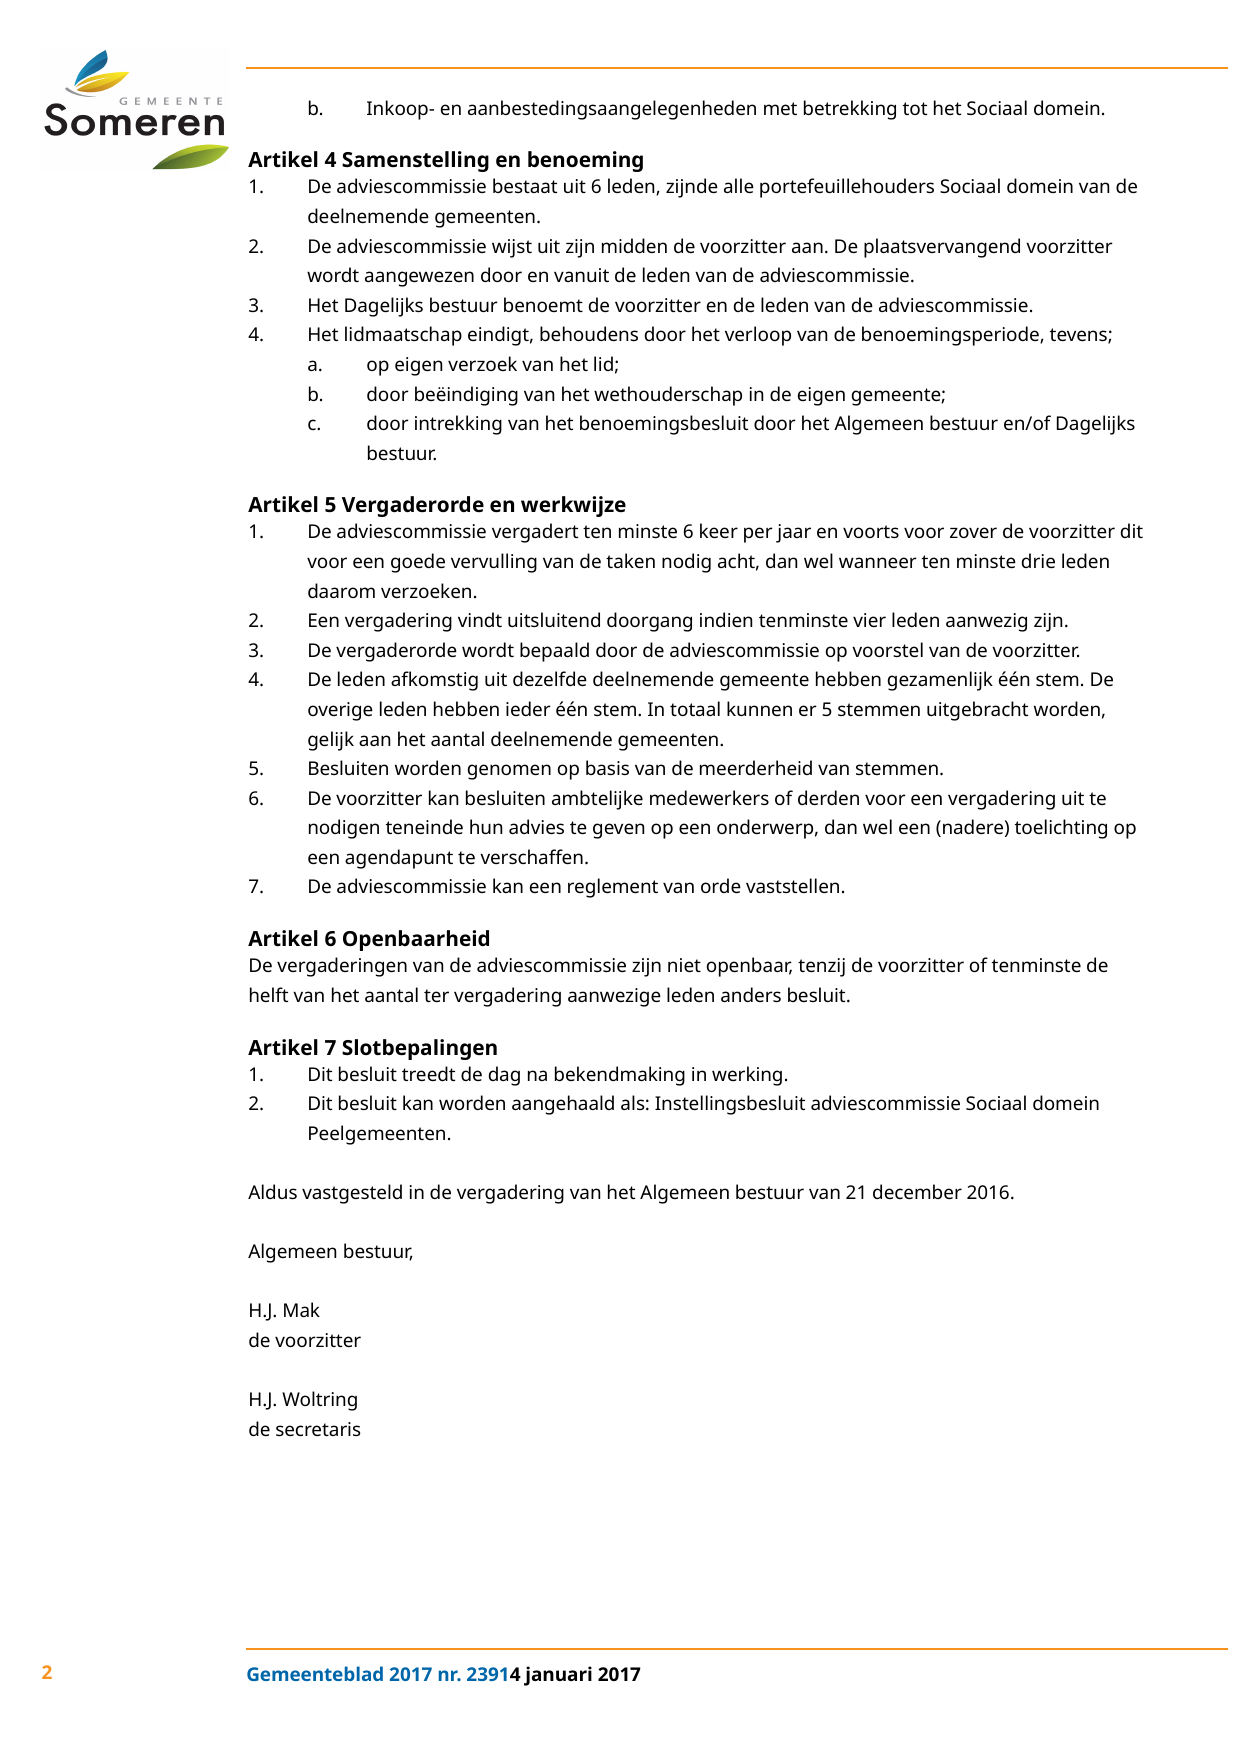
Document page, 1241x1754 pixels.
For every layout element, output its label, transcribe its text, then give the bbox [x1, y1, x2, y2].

list door beëindiging van het wethouderschap in de eigen gemeente; [307, 381, 1152, 406]
text Algemeen bestuur, [248, 1238, 1152, 1264]
list De adviescommissie kan een reglement van orde vaststellen. [248, 874, 1152, 899]
list op eigen verzoek van het lid; [307, 351, 1152, 377]
list De adviescommissie vergadert ten minste 6 keer per jaar en voorts voor zover de voorzitter dit voor een goede vervulling van de taken nodig acht, dan wel wanneer ten minste drie leden daarom verzoeken. [248, 519, 1152, 604]
text De vergaderingen van de adviescommissie zijn niet openbaar, tenzij de voorzitter of tenminste de helft van het aantal ter vergadering aanwezige leden anders besluit. [248, 953, 1152, 1008]
text Artikel 4 Samenstelling en benoeming [248, 145, 1152, 174]
list De adviescommissie bestaat uit 6 leden, zijnde alle portefeuillehouders Sociaal domein van de deelnemende gemeenten. [248, 174, 1152, 229]
text Aldus vastgesteld in de vergadering van het Algemeen bestuur van 21 december 2016. [248, 1179, 1152, 1205]
list De leden afkomstig uit dezelfde deelnemende gemeente hebben gezamenlijk één stem. De overige leden hebben ieder één stem. In totaal kunnen er 5 stemmen uitgebracht worden, gelijk aan het aantal deelnemende gemeenten. [248, 667, 1152, 752]
text H.J. Woltring [248, 1386, 1152, 1412]
list Het Dagelijks bestuur benoemt de voorzitter en de leden van de adviescommissie. [248, 292, 1152, 318]
text de voorzitter [248, 1327, 1152, 1353]
list Een vergadering vindt uitsluitend doorgang indien tenminste vier leden aanwezig zijn. [248, 607, 1152, 633]
list Dit besluit kan worden aangehaald als: Instellingsbesluit adviescommissie Sociaal domein Peelgemeenten. [248, 1091, 1152, 1146]
list Dit besluit treedt de dag na bekendmaking in werking. [248, 1061, 1152, 1087]
list De vergaderorde wordt bepaald door de adviescommissie op voorstel van de voorzitter. [248, 637, 1152, 663]
list De voorzitter kan besluiten ambtelijke medewerkers of derden voor een vergadering uit te nodigen teneinde hun advies te geven op een onderwerp, dan wel een (nadere) toelichting op een agendapunt te verschaffen. [248, 785, 1152, 870]
text Artikel 5 Vergaderorde en werkwijze [248, 490, 1152, 519]
list De adviescommissie wijst uit zijn midden de voorzitter aan. De plaatsvervangend voorzitter wordt aangewezen door en vanuit de leden van de adviescommissie. [248, 233, 1152, 288]
list Besluiten worden genomen op basis van de meerderheid van stemmen. [248, 755, 1152, 781]
text H.J. Mak [248, 1298, 1152, 1323]
text Artikel 7 Slotbepalingen [248, 1033, 1152, 1061]
list Het lidmaatschap eindigt, behoudens door het verloop van de benoemingsperiode, tevens; [248, 322, 1152, 347]
list door intrekking van het benoemingsbesluit door het Algemeen bestuur en/of Dagelijks bestuur. [307, 410, 1152, 466]
list Inkoop- en aanbestedingsaangelegenheden met betrekking tot het Sociaal domein. [307, 95, 1152, 121]
text Artikel 6 Openbaarheid [248, 924, 1152, 953]
picture [41, 47, 231, 172]
text de secretaris [248, 1416, 1152, 1442]
